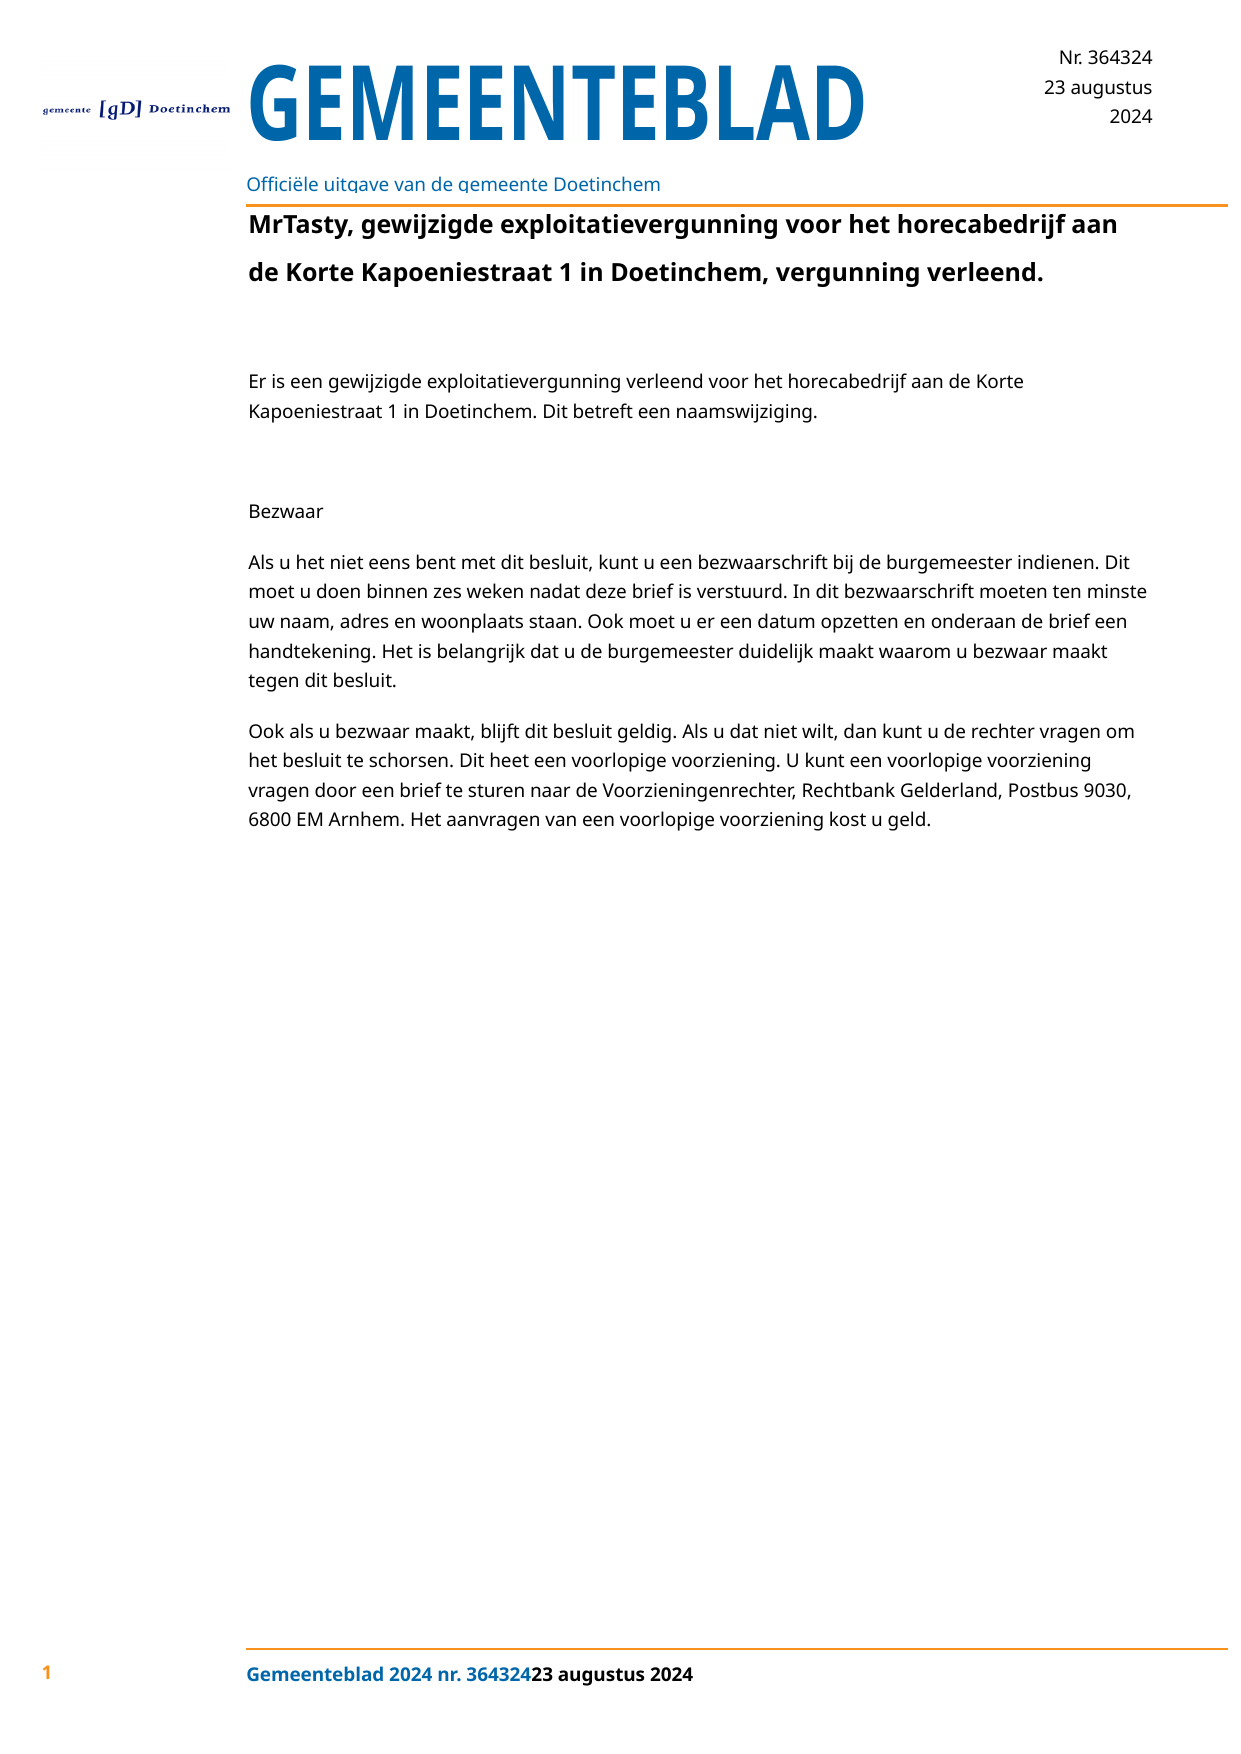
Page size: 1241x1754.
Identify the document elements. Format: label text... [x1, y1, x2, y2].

text Als u het niet eens bent met dit besluit, kunt u een bezwaarschrift bij de burgemeester indienen. Dit moet u doen binnen zes weken nadat deze brief is verstuurd. In dit bezwaarschrift moeten ten minste uw naam, adres en woonplaats staan. Ook moet u er een datum opzetten en onderaan de brief een handtekening. Het is belangrijk dat u de burgemeester duidelijk maakt waarom u bezwaar maakt tegen dit besluit. [248, 549, 1152, 693]
text Er is een gewijzigde exploitatievergunning verleend voor het horecabedrijf aan de Korte Kapoeniestraat 1 in Doetinchem. Dit betreft een naamswijziging. [248, 368, 1152, 424]
picture [41, 47, 231, 172]
text MrTasty, gewijzigde exploitatievergunning voor het horecabedrijf aan de Korte Kapoeniestraat 1 in Doetinchem, vergunning verleend. [248, 207, 1152, 288]
text Bezwaar [248, 499, 1152, 524]
text Ook als u bezwaar maakt, blijft dit besluit geldig. Als u dat niet wilt, dan kunt u de rechter vragen om het besluit te schorsen. Dit heet een voorlopige voorziening. U kunt een voorlopige voorziening vragen door een brief te sturen naar de Voorzieningenrechter, Rechtbank Gelderland, Postbus 9030, 6800 EM Arnhem. Het aanvragen van een voorlopige voorziening kost u geld. [248, 718, 1152, 832]
